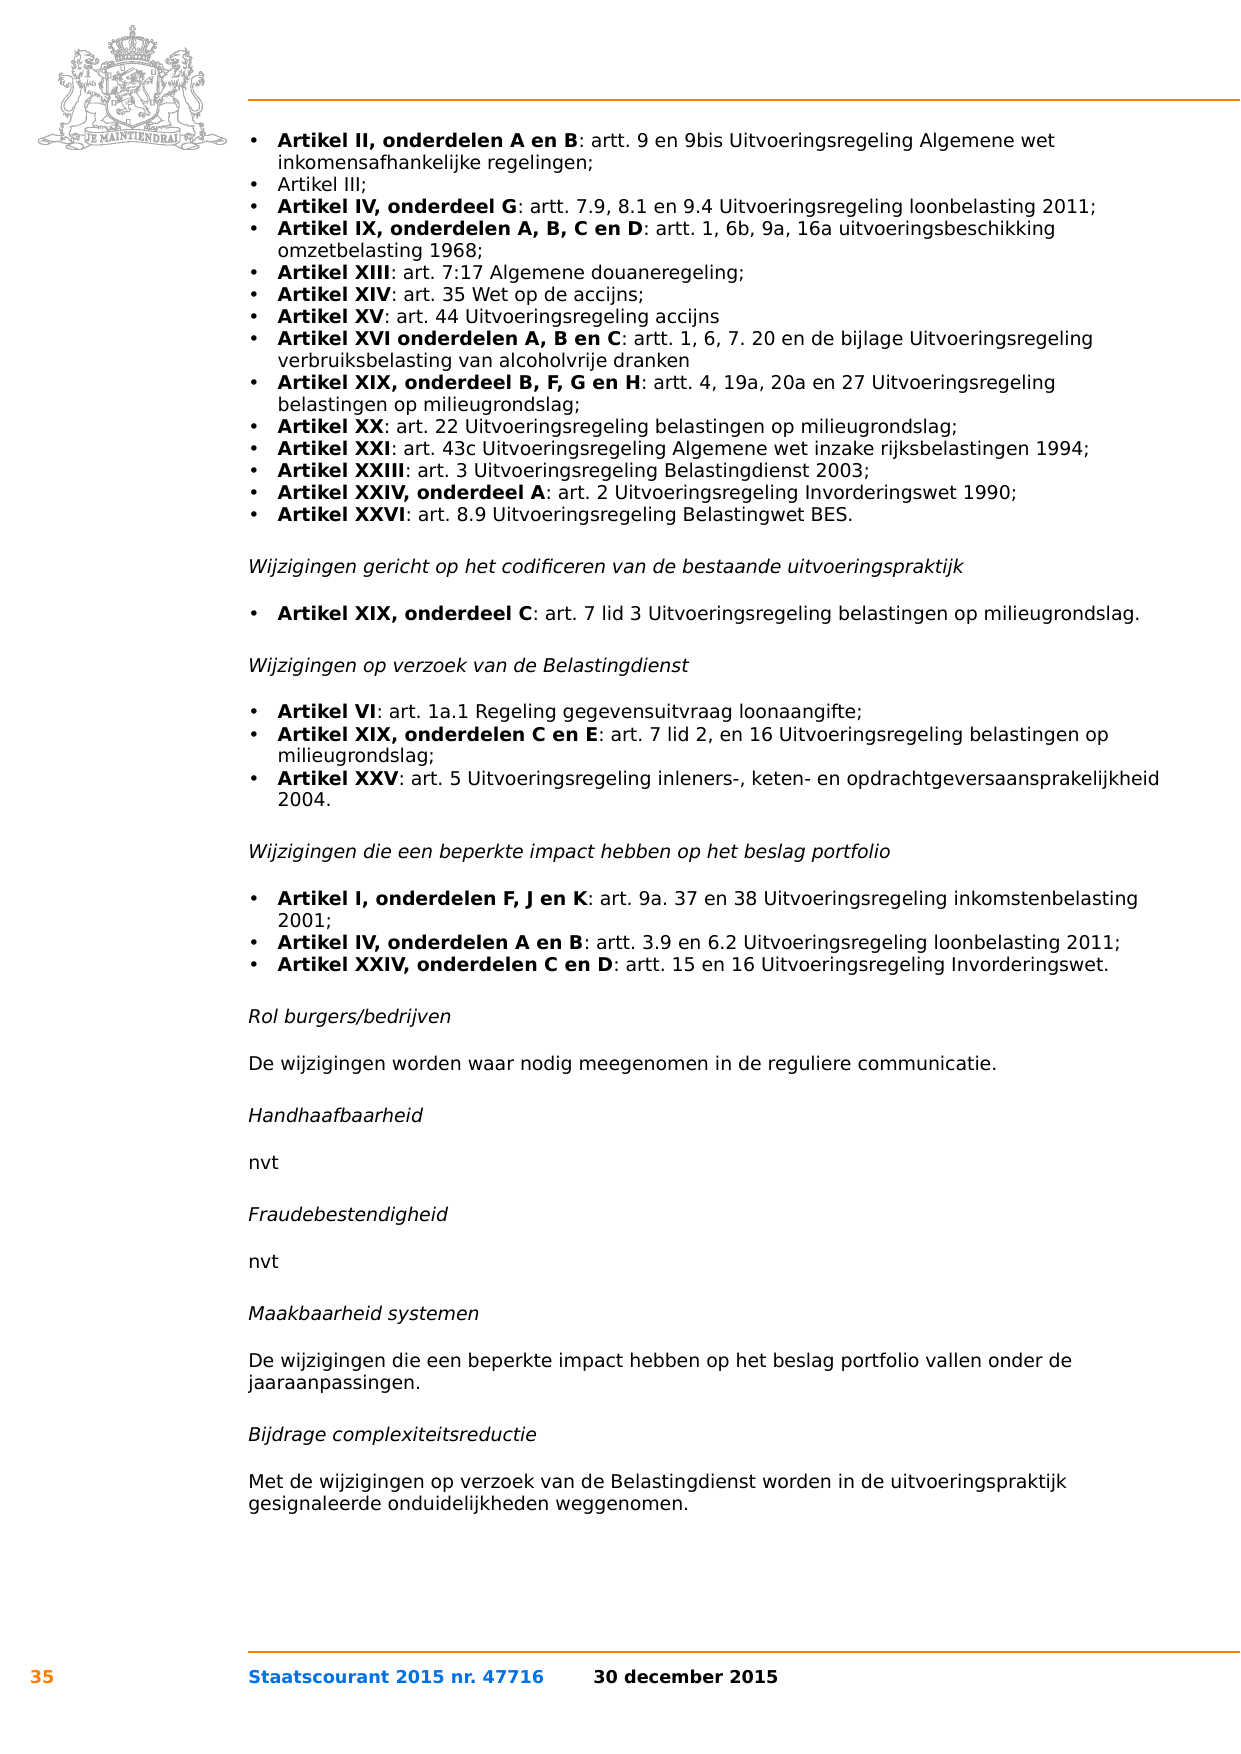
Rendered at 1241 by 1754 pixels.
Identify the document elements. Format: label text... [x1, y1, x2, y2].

subtitle Maakbaarheid systemen [248, 1303, 1163, 1325]
text • Artikel III; [248, 174, 1163, 196]
subtitle Rol burgers/bedrijven [248, 1006, 1163, 1028]
text • Artikel IV, onderdeel G: artt. 7.9, 8.1 en 9.4 Uitvoeringsregeling loonbelasting 2011; [248, 196, 1163, 218]
text nvt [248, 1251, 1163, 1273]
subtitle Wijzigingen gericht op het codificeren van de bestaande uitvoeringspraktijk [248, 556, 1163, 577]
text • Artikel XXI: art. 43c Uitvoeringsregeling Algemene wet inzake rijksbelastingen 1994; [248, 438, 1163, 459]
text De wijzigingen die een beperkte impact hebben op het beslag portfolio vallen onder de jaaraanpassingen. [248, 1350, 1163, 1394]
text • Artikel XXVI: art. 8.9 Uitvoeringsregeling Belastingwet BES. [248, 503, 1163, 526]
text • Artikel XXIV, onderdelen C en D: artt. 15 en 16 Uitvoeringsregeling Invorderingswet. [248, 954, 1163, 976]
text • Artikel I, onderdelen F, J en K: art. 9a. 37 en 38 Uitvoeringsregeling inkomstenbelasting 2001; [248, 888, 1163, 932]
text • Artikel XIV: art. 35 Wet op de accijns; [248, 284, 1163, 306]
text • Artikel II, onderdelen A en B: artt. 9 en 9bis Uitvoeringsregeling Algemene wet inkomensafhankelijke regelingen; [248, 130, 1163, 174]
subtitle Wijzigingen die een beperkte impact hebben op het beslag portfolio [248, 841, 1163, 863]
text • Artikel XV: art. 44 Uitvoeringsregeling accijns [248, 306, 1163, 328]
text De wijzigingen worden waar nodig meegenomen in de reguliere communicatie. [248, 1053, 1163, 1075]
text • Artikel IV, onderdelen A en B: artt. 3.9 en 6.2 Uitvoeringsregeling loonbelasting 2011; [248, 932, 1163, 954]
text • Artikel VI: art. 1a.1 Regeling gegevensuitvraag loonaangifte; [248, 701, 1163, 723]
text nvt [248, 1152, 1163, 1174]
text • Artikel XVI onderdelen A, B en C: artt. 1, 6, 7. 20 en de bijlage Uitvoeringsregeling verbruiksbelasting van alcoholvrije dranken [248, 328, 1163, 372]
text • Artikel IX, onderdelen A, B, C en D: artt. 1, 6b, 9a, 16a uitvoeringsbeschikking omzetbelasting 1968; [248, 218, 1163, 262]
text • Artikel XIX, onderdeel C: art. 7 lid 3 Uitvoeringsregeling belastingen op milieugrondslag. [248, 602, 1163, 624]
text • Artikel XXIV, onderdeel A: art. 2 Uitvoeringsregeling Invorderingswet 1990; [248, 482, 1163, 503]
subtitle Bijdrage complexiteitsreductie [248, 1424, 1163, 1446]
picture [38, 25, 227, 150]
text • Artikel XIX, onderdelen C en E: art. 7 lid 2, en 16 Uitvoeringsregeling belastingen op milieugrondslag; [248, 723, 1163, 767]
subtitle Wijzigingen op verzoek van de Belastingdienst [248, 654, 1163, 676]
text • Artikel XXIII: art. 3 Uitvoeringsregeling Belastingdienst 2003; [248, 459, 1163, 482]
text • Artikel XX: art. 22 Uitvoeringsregeling belastingen op milieugrondslag; [248, 416, 1163, 438]
text • Artikel XIX, onderdeel B, F, G en H: artt. 4, 19a, 20a en 27 Uitvoeringsregeling belastingen op milieugrondslag; [248, 372, 1163, 416]
text • Artikel XIII: art. 7:17 Algemene douaneregeling; [248, 262, 1163, 284]
text Met de wijzigingen op verzoek van de Belastingdienst worden in de uitvoeringspraktijk gesignaleerde onduidelijkheden weggenomen. [248, 1471, 1163, 1515]
text • Artikel XXV: art. 5 Uitvoeringsregeling inleners-, keten- en opdrachtgeversaansprakelijkheid 2004. [248, 767, 1163, 811]
subtitle Handhaafbaarheid [248, 1105, 1163, 1127]
subtitle Fraudebestendigheid [248, 1204, 1163, 1226]
